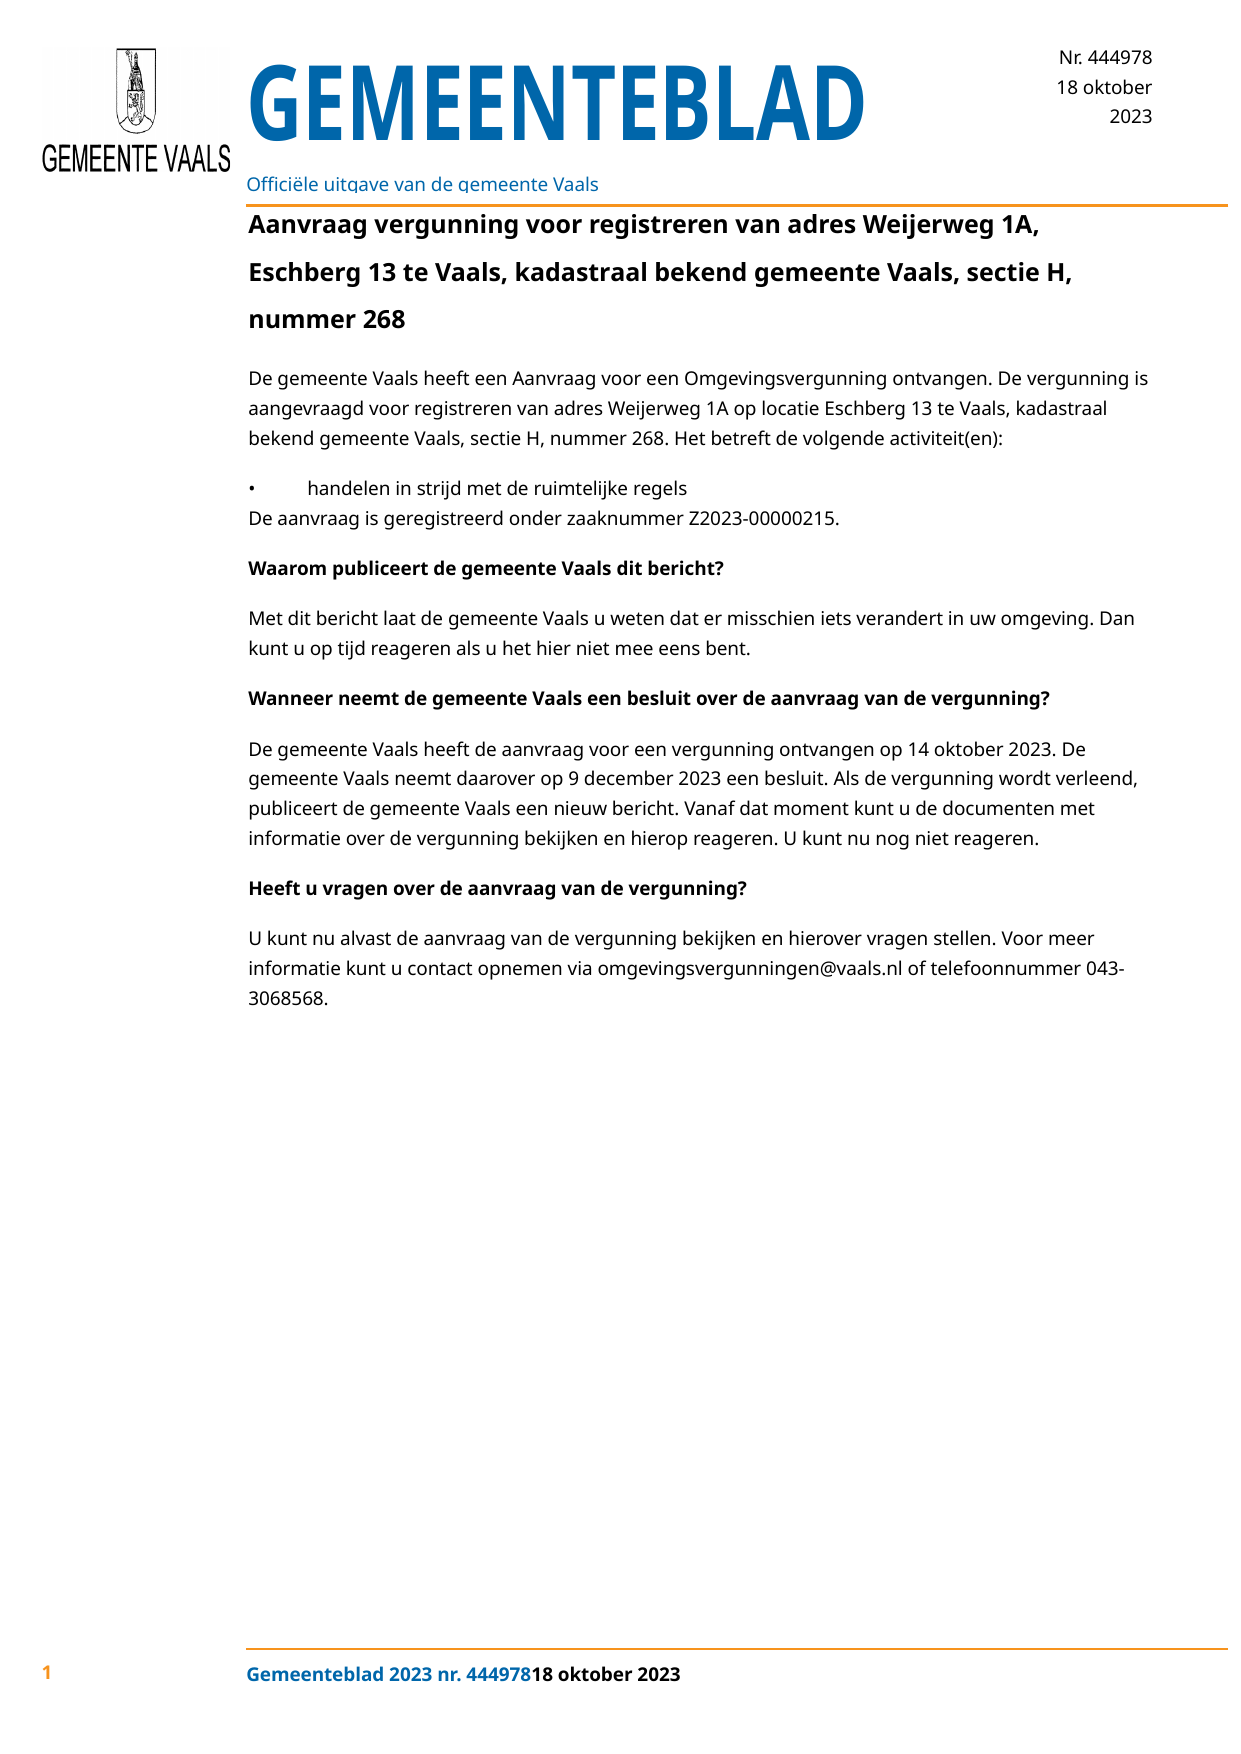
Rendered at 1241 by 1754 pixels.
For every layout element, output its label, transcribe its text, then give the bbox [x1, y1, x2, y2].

text Aanvraag vergunning voor registreren van adres Weijerweg 1A, Eschberg 13 te Vaals, kadastraal bekend gemeente Vaals, sectie H, nummer 268 [248, 207, 1152, 336]
list handelen in strijd met de ruimtelijke regels [248, 475, 1152, 501]
text Met dit bericht laat de gemeente Vaals u weten dat er misschien iets verandert in uw omgeving. Dan kunt u op tijd reageren als u het hier niet mee eens bent. [248, 606, 1152, 661]
text De gemeente Vaals heeft de aanvraag voor een vergunning ontvangen op 14 oktober 2023. De gemeente Vaals neemt daarover op 9 december 2023 een besluit. Als de vergunning wordt verleend, publiceert de gemeente Vaals een nieuw bericht. Vanaf dat moment kunt u de documenten met informatie over de vergunning bekijken en hierop reageren. U kunt nu nog niet reageren. [248, 736, 1152, 850]
picture [41, 47, 231, 172]
text De gemeente Vaals heeft een Aanvraag voor een Omgevingsvergunning ontvangen. De vergunning is aangevraagd voor registreren van adres Weijerweg 1A op locatie Eschberg 13 te Vaals, kadastraal bekend gemeente Vaals, sectie H, nummer 268. Het betreft de volgende activiteit(en): [248, 366, 1152, 450]
text Waarom publiceert de gemeente Vaals dit bericht? [248, 555, 1152, 581]
text De aanvraag is geregistreerd onder zaaknummer Z2023-00000215. [248, 505, 1152, 530]
text U kunt nu alvast de aanvraag van de vergunning bekijken en hierover vragen stellen. Voor meer informatie kunt u contact opnemen via omgevingsvergunningen@vaals.nl of telefoonnummer 043-3068568. [248, 926, 1152, 1010]
text Heeft u vragen over de aanvraag van de vergunning? [248, 875, 1152, 901]
text Wanneer neemt de gemeente Vaals een besluit over de aanvraag van de vergunning? [248, 686, 1152, 711]
